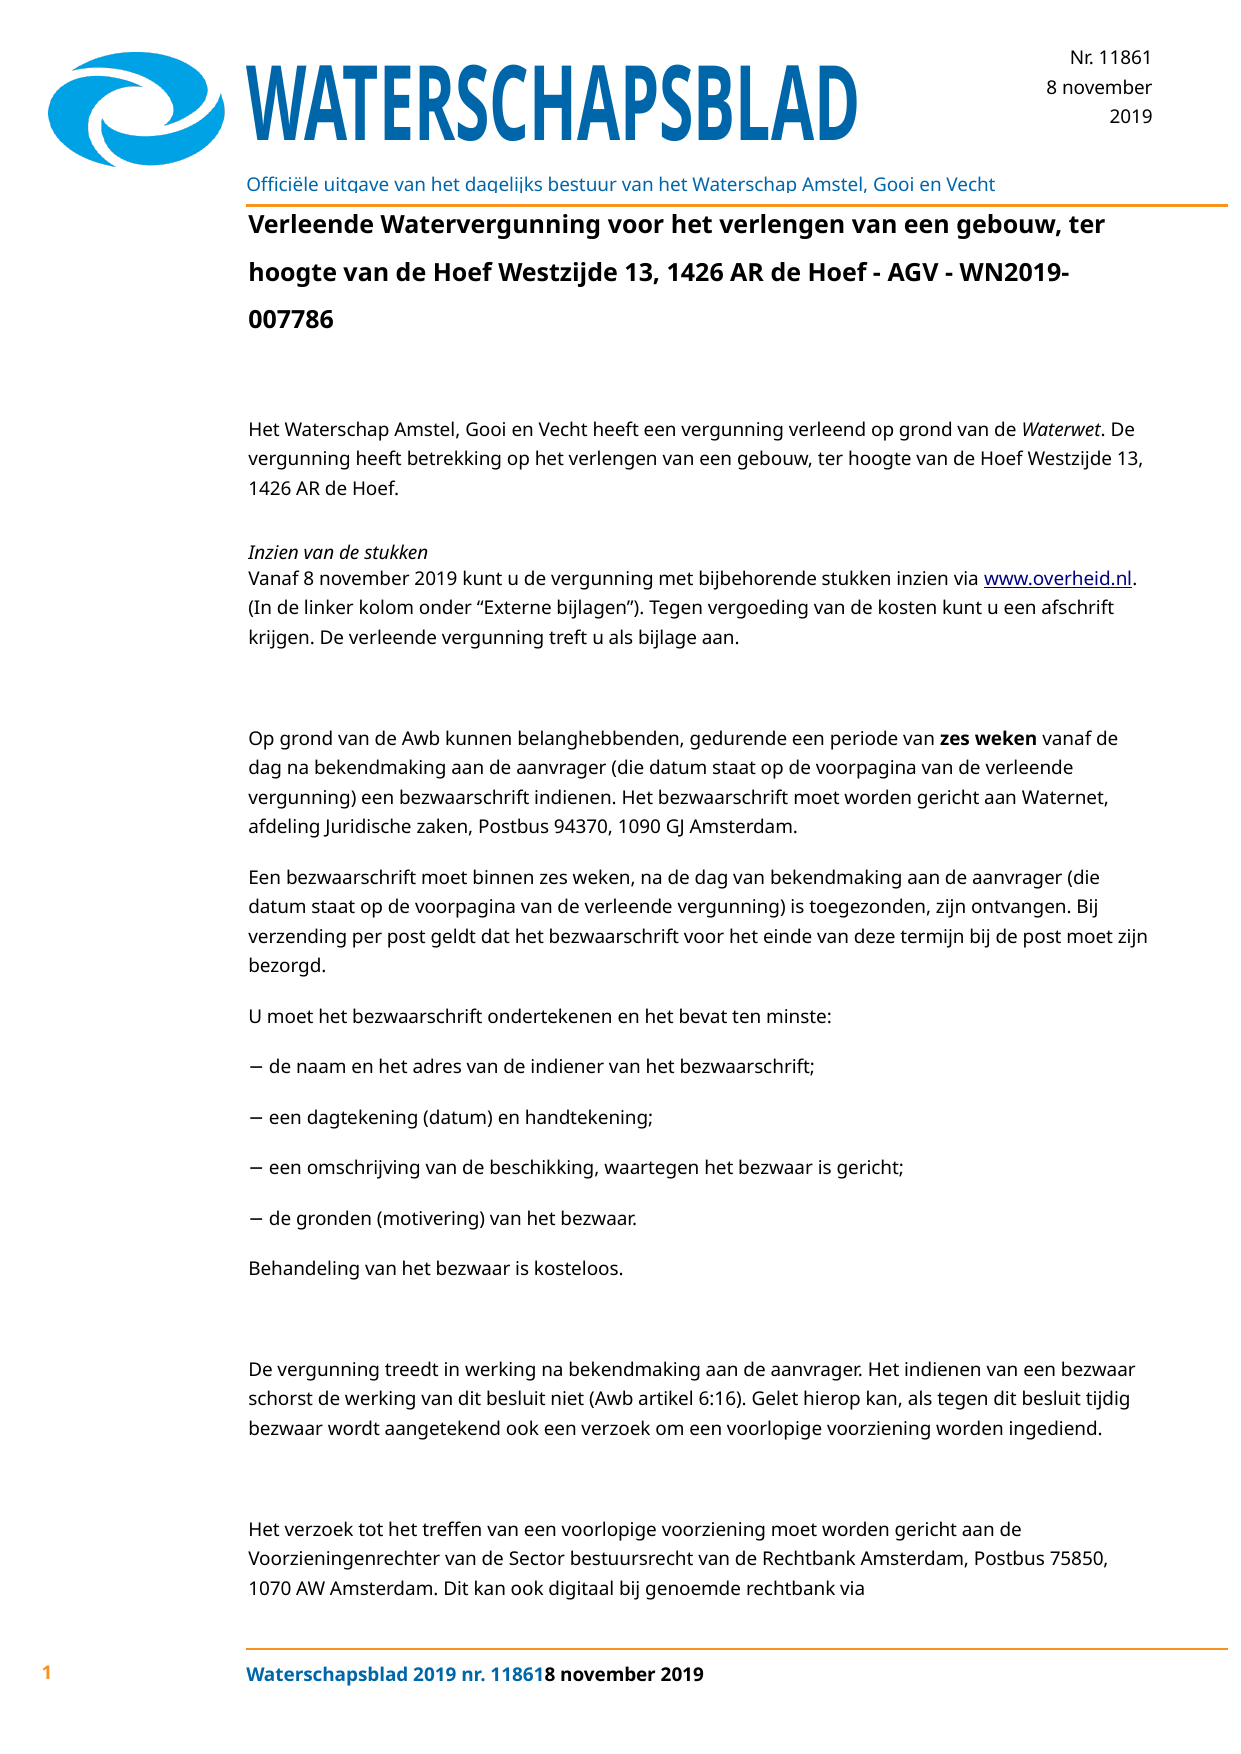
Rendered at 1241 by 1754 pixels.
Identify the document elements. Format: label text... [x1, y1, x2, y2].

text Een bezwaarschrift moet binnen zes weken, na de dag van bekendmaking aan de aanvrager (die datum staat op de voorpagina van de verleende vergunning) is toegezonden, zijn ontvangen. Bij verzending per post geldt dat het bezwaarschrift voor het einde van deze termijn bij de post moet zijn bezorgd. [248, 864, 1152, 978]
text Het verzoek tot het treffen van een voorlopige voorziening moet worden gericht aan de Voorzieningenrechter van de Sector bestuursrecht van de Rechtbank Amsterdam, Postbus 75850, 1070 AW Amsterdam. Dit kan ook digitaal bij genoemde rechtbank via [248, 1516, 1152, 1601]
text Verleende Watervergunning voor het verlengen van een gebouw, ter hoogte van de Hoef Westzijde 13, 1426 AR de Hoef - AGV - WN2019-007786 [248, 207, 1152, 336]
text Vanaf 8 november 2019 kunt u de vergunning met bijbehorende stukken inzien via www.overheid.nl. (In de linker kolom onder “Externe bijlagen”). Tegen vergoeding van de kosten kunt u een afschrift krijgen. De verleende vergunning treft u als bijlage aan. [248, 565, 1152, 650]
text Op grond van de Awb kunnen belanghebbenden, gedurende een periode van zes weken vanaf de dag na bekendmaking aan de aanvrager (die datum staat op de voorpagina van de verleende vergunning) een bezwaarschrift indienen. Het bezwaarschrift moet worden gericht aan Waternet, afdeling Juridische zaken, Postbus 94370, 1090 GJ Amsterdam. [248, 725, 1152, 839]
text U moet het bezwaarschrift ondertekenen en het bevat ten minste: [248, 1003, 1152, 1029]
text De vergunning treedt in werking na bekendmaking aan de aanvrager. Het indienen van een bezwaar schorst de werking van dit besluit niet (Awb artikel 6:16). Gelet hierop kan, als tegen dit besluit tijdig bezwaar wordt aangetekend ook een verzoek om een voorlopige voorziening worden ingediend. [248, 1356, 1152, 1441]
text − een omschrijving van de beschikking, waartegen het bezwaar is gericht; [248, 1154, 1152, 1180]
text Inzien van de stukken [248, 539, 1152, 565]
text − de naam en het adres van de indiener van het bezwaarschrift; [248, 1053, 1152, 1079]
picture [41, 47, 231, 172]
text − de gronden (motivering) van het bezwaar. [248, 1205, 1152, 1231]
text Het Waterschap Amstel, Gooi en Vecht heeft een vergunning verleend op grond van de Waterwet. De vergunning heeft betrekking op het verlengen van een gebouw, ter hoogte van de Hoef Westzijde 13, 1426 AR de Hoef. [248, 416, 1152, 501]
text Behandeling van het bezwaar is kosteloos. [248, 1255, 1152, 1281]
text − een dagtekening (datum) en handtekening; [248, 1104, 1152, 1130]
